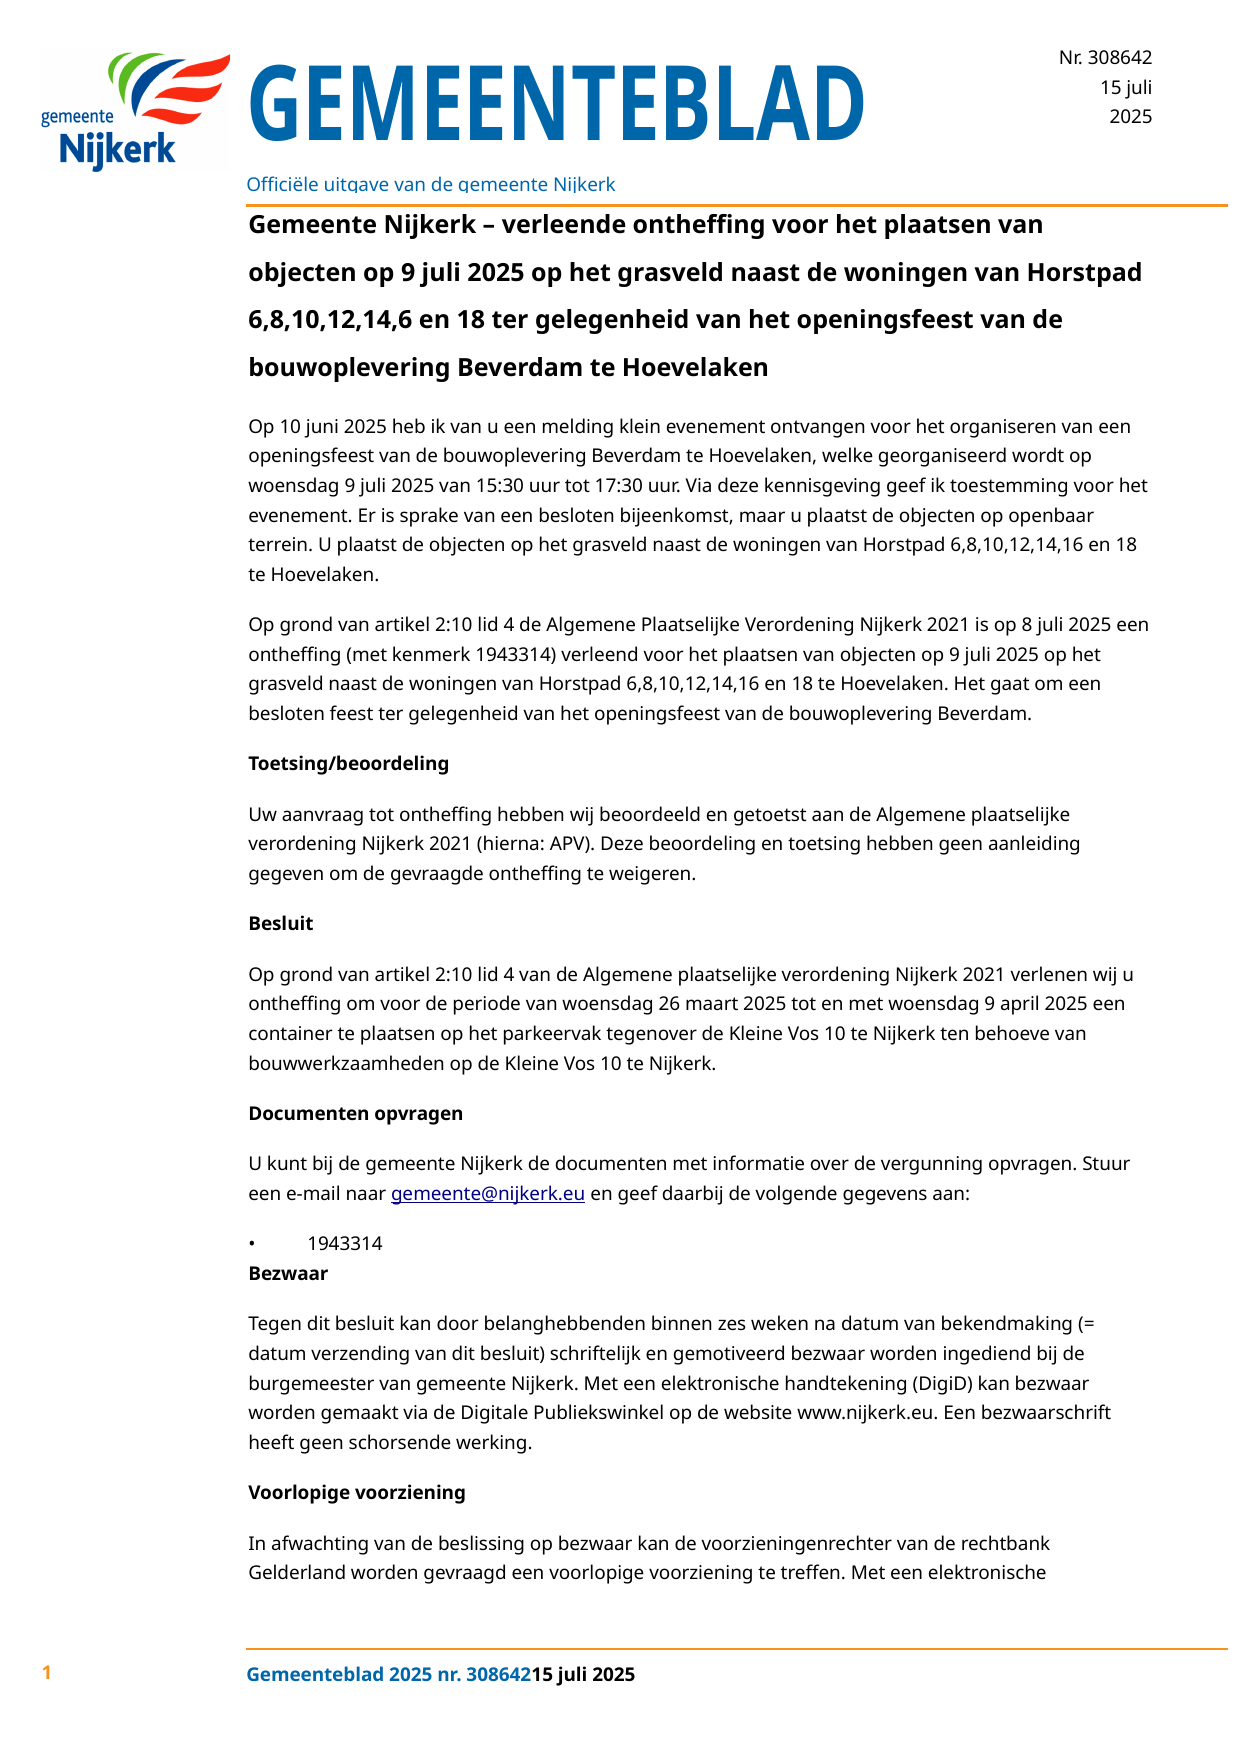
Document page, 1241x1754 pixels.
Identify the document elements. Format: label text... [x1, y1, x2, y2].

text Op grond van artikel 2:10 lid 4 van de Algemene plaatselijke verordening Nijkerk 2021 verlenen wij u ontheffing om voor de periode van woensdag 26 maart 2025 tot en met woensdag 9 april 2025 een container te plaatsen op het parkeervak tegenover de Kleine Vos 10 te Nijkerk ten behoeve van bouwwerkzaamheden op de Kleine Vos 10 te Nijkerk. [248, 961, 1152, 1076]
text Uw aanvraag tot ontheffing hebben wij beoordeeld en getoetst aan de Algemene plaatselijke verordening Nijkerk 2021 (hierna: APV). Deze beoordeling en toetsing hebben geen aanleiding gegeven om de gevraagde ontheffing te weigeren. [248, 801, 1152, 886]
text Op grond van artikel 2:10 lid 4 de Algemene Plaatselijke Verordening Nijkerk 2021 is op 8 juli 2025 een ontheffing (met kenmerk 1943314) verleend voor het plaatsen van objecten op 9 juli 2025 op het grasveld naast de woningen van Horstpad 6,8,10,12,14,16 en 18 te Hoevelaken. Het gaat om een besloten feest ter gelegenheid van het openingsfeest van de bouwoplevering Beverdam. [248, 611, 1152, 726]
text Documenten opvragen [248, 1100, 1152, 1126]
text Tegen dit besluit kan door belanghebbenden binnen zes weken na datum van bekendmaking (= datum verzending van dit besluit) schriftelijk en gemotiveerd bezwaar worden ingediend bij de burgemeester van gemeente Nijkerk. Met een elektronische handtekening (DigiD) kan bezwaar worden gemaakt via de Digitale Publiekswinkel op de website www.nijkerk.eu. Een bezwaarschrift heeft geen schorsende werking. [248, 1311, 1152, 1455]
picture [41, 47, 231, 172]
text In afwachting van de beslissing op bezwaar kan de voorzieningenrechter van de rechtbank Gelderland worden gevraagd een voorlopige voorziening te treffen. Met een elektronische [248, 1530, 1152, 1585]
text Gemeente Nijkerk – verleende ontheffing voor het plaatsen van objecten op 9 juli 2025 op het grasveld naast de woningen van Horstpad 6,8,10,12,14,6 en 18 ter gelegenheid van het openingsfeest van de bouwoplevering Beverdam te Hoevelaken [248, 207, 1152, 384]
text Bezwaar [248, 1260, 1152, 1286]
text Besluit [248, 911, 1152, 936]
text Toetsing/beoordeling [248, 751, 1152, 776]
list 1943314 [248, 1231, 1152, 1256]
text Voorlopige voorziening [248, 1479, 1152, 1505]
text U kunt bij de gemeente Nijkerk de documenten met informatie over de vergunning opvragen. Stuur een e-mail naar gemeente@nijkerk.eu en geef daarbij de volgende gegevens aan: [248, 1151, 1152, 1206]
text Op 10 juni 2025 heb ik van u een melding klein evenement ontvangen voor het organiseren van een openingsfeest van de bouwoplevering Beverdam te Hoevelaken, welke georganiseerd wordt op woensdag 9 juli 2025 van 15:30 uur tot 17:30 uur. Via deze kennisgeving geef ik toestemming voor het evenement. Er is sprake van een besloten bijeenkomst, maar u plaatst de objecten op openbaar terrein. U plaatst de objecten op het grasveld naast de woningen van Horstpad 6,8,10,12,14,16 en 18 te Hoevelaken. [248, 413, 1152, 587]
